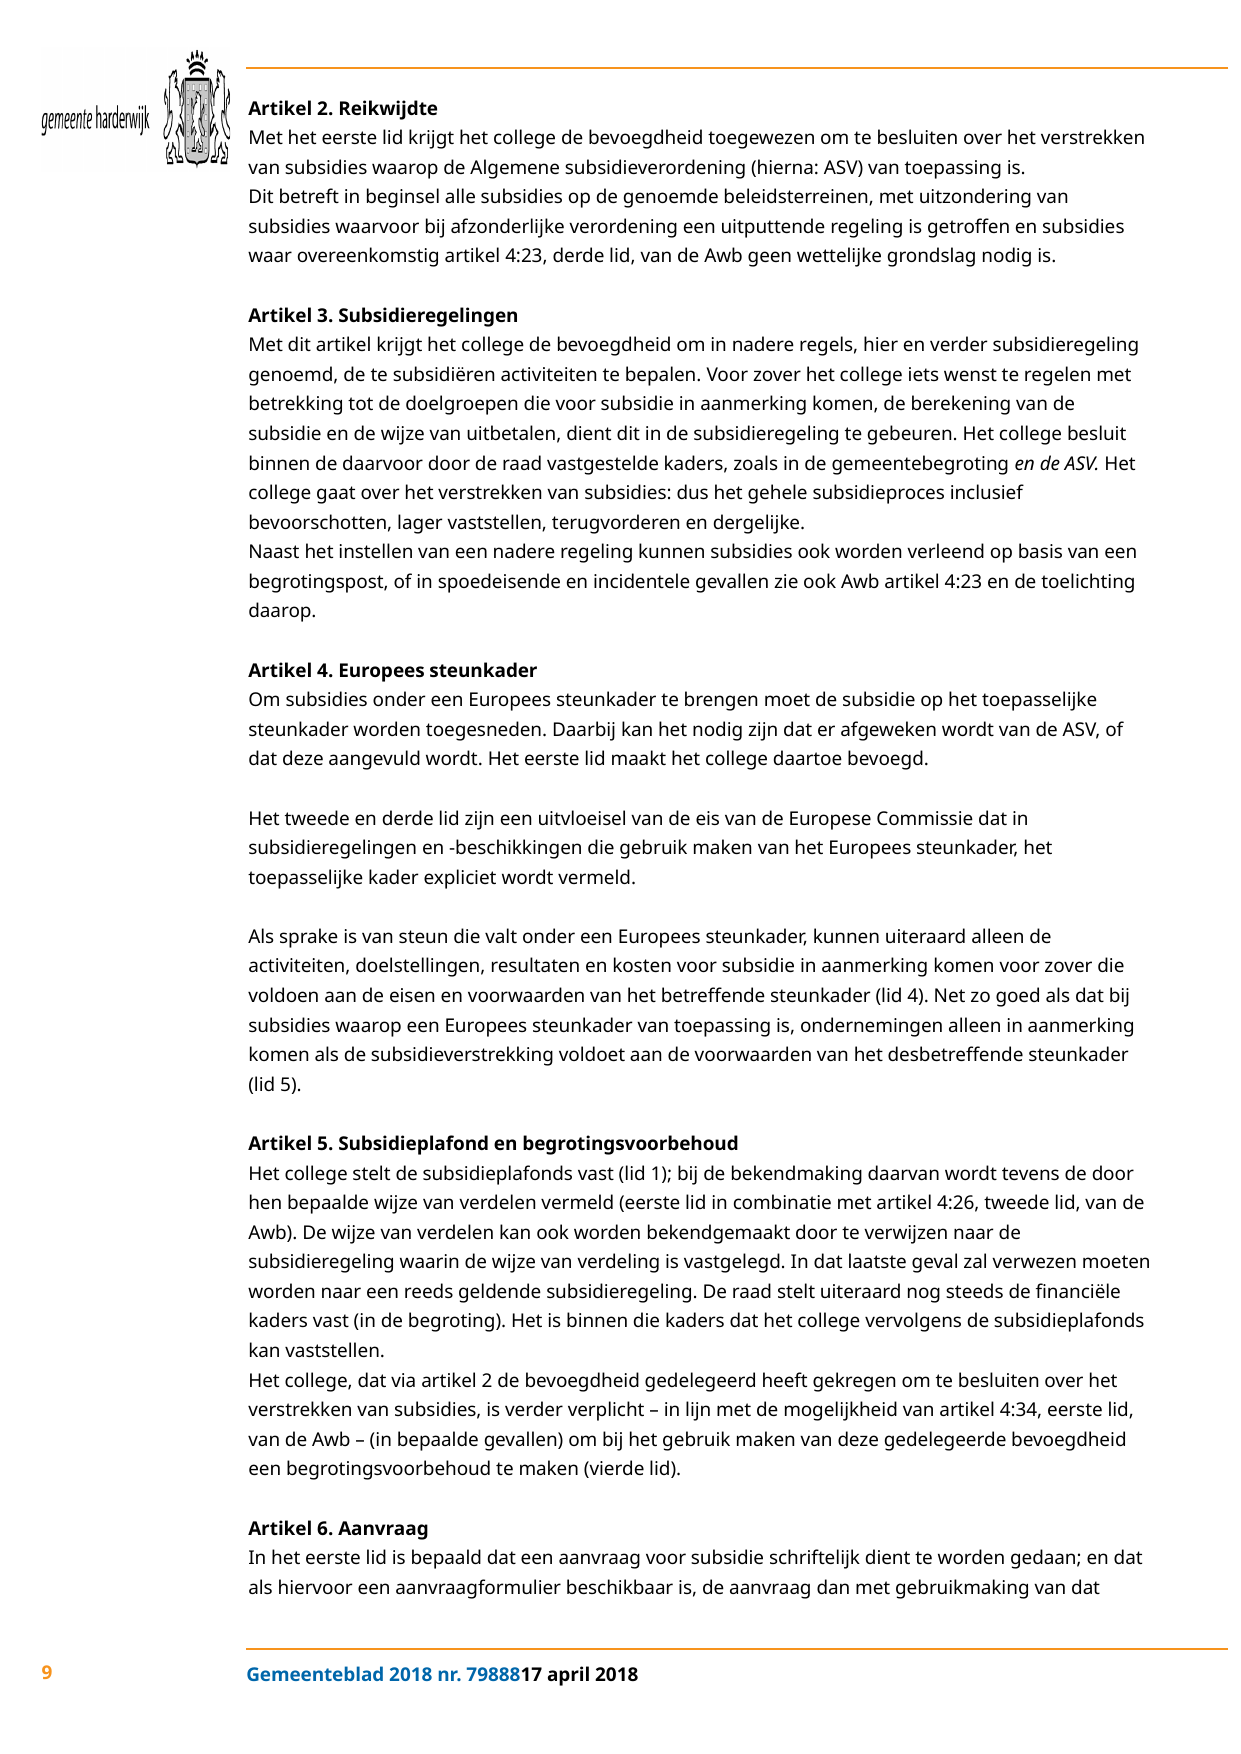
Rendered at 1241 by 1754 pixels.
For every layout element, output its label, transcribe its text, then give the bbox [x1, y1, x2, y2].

text Om subsidies onder een Europees steunkader te brengen moet de subsidie op het toepasselijke steunkader worden toegesneden. Daarbij kan het nodig zijn dat er afgeweken wordt van de ASV, of dat deze aangevuld wordt. Het eerste lid maakt het college daartoe bevoegd. [248, 686, 1152, 771]
text Het college stelt de subsidieplafonds vast (lid 1); bij de bekendmaking daarvan wordt tevens de door hen bepaalde wijze van verdelen vermeld (eerste lid in combinatie met artikel 4:26, tweede lid, van de Awb). De wijze van verdelen kan ook worden bekendgemaakt door te verwijzen naar de subsidieregeling waarin de wijze van verdeling is vastgelegd. In dat laatste geval zal verwezen moeten worden naar een reeds geldende subsidieregeling. De raad stelt uiteraard nog steeds de financiële kaders vast (in de begroting). Het is binnen die kaders dat het college vervolgens de subsidieplafonds kan vaststellen. [248, 1160, 1152, 1363]
picture [41, 47, 231, 172]
text Dit betreft in beginsel alle subsidies op de genoemde beleidsterreinen, met uitzondering van subsidies waarvoor bij afzonderlijke verordening een uitputtende regeling is getroffen en subsidies waar overeenkomstig artikel 4:23, derde lid, van de Awb geen wettelijke grondslag nodig is. [248, 183, 1152, 268]
text Het college, dat via artikel 2 de bevoegdheid gedelegeerd heeft gekregen om te besluiten over het verstrekken van subsidies, is verder verplicht – in lijn met de mogelijkheid van artikel 4:34, eerste lid, van de Awb – (in bepaalde gevallen) om bij het gebruik maken van deze gedelegeerde bevoegdheid een begrotingsvoorbehoud te maken (vierde lid). [248, 1367, 1152, 1481]
text Het tweede en derde lid zijn een uitvloeisel van de eis van de Europese Commissie dat in subsidieregelingen en -beschikkingen die gebruik maken van het Europees steunkader, het toepasselijke kader expliciet wordt vermeld. [248, 805, 1152, 890]
text Als sprake is van steun die valt onder een Europees steunkader, kunnen uiteraard alleen de activiteiten, doelstellingen, resultaten en kosten voor subsidie in aanmerking komen voor zover die voldoen aan de eisen en voorwaarden van het betreffende steunkader (lid 4). Net zo goed als dat bij subsidies waarop een Europees steunkader van toepassing is, ondernemingen alleen in aanmerking komen als de subsidieverstrekking voldoet aan de voorwaarden van het desbetreffende steunkader (lid 5). [248, 923, 1152, 1097]
text Artikel 6. Aanvraag [248, 1515, 1152, 1541]
text Artikel 5. Subsidieplafond en begrotingsvoorbehoud [248, 1130, 1152, 1156]
text Naast het instellen van een nadere regeling kunnen subsidies ook worden verleend op basis van een begrotingspost, of in spoedeisende en incidentele gevallen zie ook Awb artikel 4:23 en de toelichting daarop. [248, 538, 1152, 623]
text Met dit artikel krijgt het college de bevoegdheid om in nadere regels, hier en verder subsidieregeling genoemd, de te subsidiëren activiteiten te bepalen. Voor zover het college iets wenst te regelen met betrekking tot de doelgroepen die voor subsidie in aanmerking komen, de berekening van de subsidie en de wijze van uitbetalen, dient dit in de subsidieregeling te gebeuren. Het college besluit binnen de daarvoor door de raad vastgestelde kaders, zoals in de gemeentebegroting en de ASV. Het college gaat over het verstrekken van subsidies: dus het gehele subsidieproces inclusief bevoorschotten, lager vaststellen, terugvorderen en dergelijke. [248, 331, 1152, 535]
text Met het eerste lid krijgt het college de bevoegdheid toegewezen om te besluiten over het verstrekken van subsidies waarop de Algemene subsidieverordening (hierna: ASV) van toepassing is. [248, 124, 1152, 180]
text In het eerste lid is bepaald dat een aanvraag voor subsidie schriftelijk dient te worden gedaan; en dat als hiervoor een aanvraagformulier beschikbaar is, de aanvraag dan met gebruikmaking van dat [248, 1544, 1152, 1600]
text Artikel 3. Subsidieregelingen [248, 302, 1152, 328]
text Artikel 2. Reikwijdte [248, 95, 1152, 121]
text Artikel 4. Europees steunkader [248, 657, 1152, 683]
